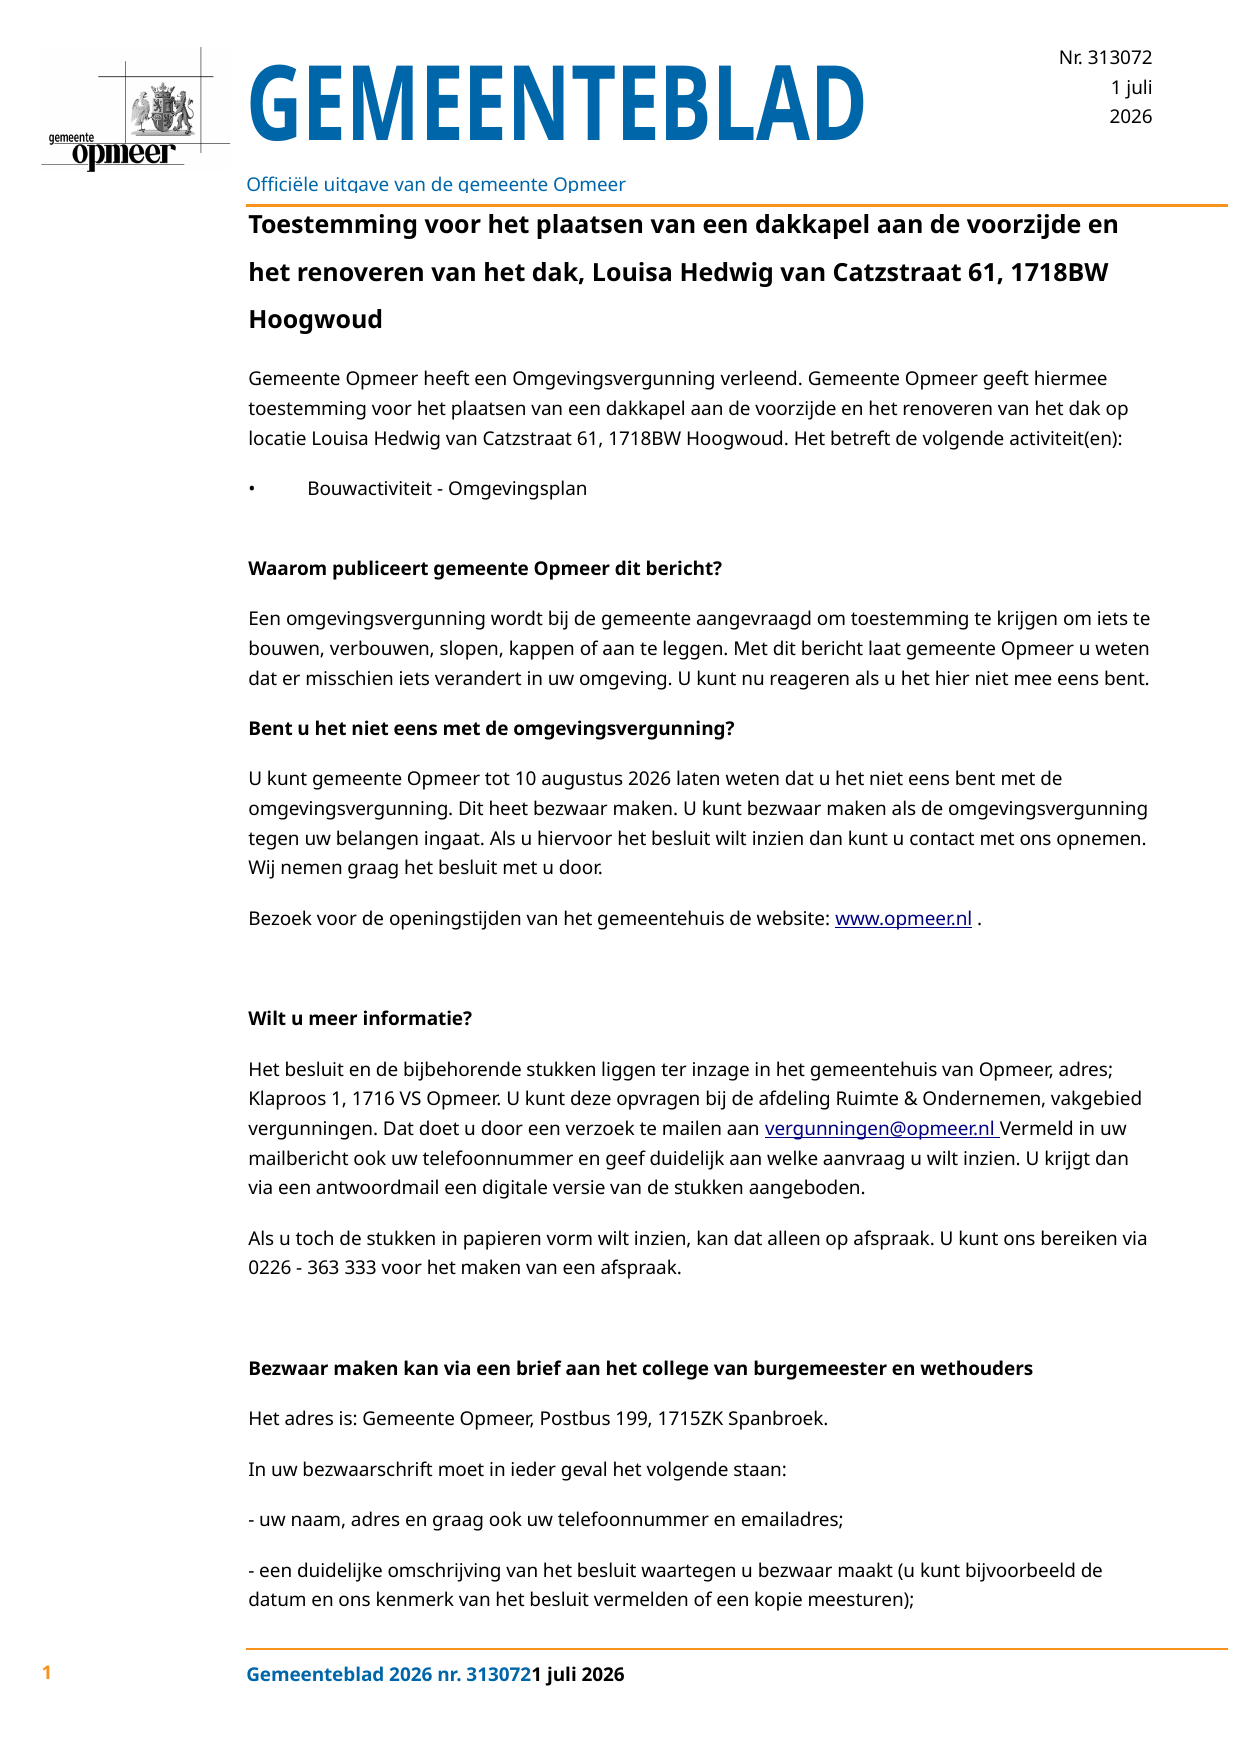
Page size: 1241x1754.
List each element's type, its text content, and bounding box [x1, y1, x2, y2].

text Het adres is: Gemeente Opmeer, Postbus 199, 1715ZK Spanbroek. [248, 1406, 1152, 1431]
text U kunt gemeente Opmeer tot 10 augustus 2026 laten weten dat u het niet eens bent met de omgevingsvergunning. Dit heet bezwaar maken. U kunt bezwaar maken als de omgevingsvergunning tegen uw belangen ingaat. Als u hiervoor het besluit wilt inzien dan kunt u contact met ons opnemen. Wij nemen graag het besluit met u door. [248, 766, 1152, 880]
text Gemeente Opmeer heeft een Omgevingsvergunning verleend. Gemeente Opmeer geeft hiermee toestemming voor het plaatsen van een dakkapel aan de voorzijde en het renoveren van het dak op locatie Louisa Hedwig van Catzstraat 61, 1718BW Hoogwoud. Het betreft de volgende activiteit(en): [248, 366, 1152, 450]
text Wilt u meer informatie? [248, 1006, 1152, 1031]
text Het besluit en de bijbehorende stukken liggen ter inzage in het gemeentehuis van Opmeer, adres; Klaproos 1, 1716 VS Opmeer. U kunt deze opvragen bij de afdeling Ruimte & Ondernemen, vakgebied vergunningen. Dat doet u door een verzoek te mailen aan vergunningen@opmeer.nl Vermeld in uw mailbericht ook uw telefoonnummer en geef duidelijk aan welke aanvraag u wilt inzien. U krijgt dan via een antwoordmail een digitale versie van de stukken aangeboden. [248, 1056, 1152, 1200]
text Toestemming voor het plaatsen van een dakkapel aan de voorzijde en het renoveren van het dak, Louisa Hedwig van Catzstraat 61, 1718BW Hoogwoud [248, 207, 1152, 336]
text Bent u het niet eens met de omgevingsvergunning? [248, 715, 1152, 741]
text Bezoek voor de openingstijden van het gemeentehuis de website: www.opmeer.nl . [248, 905, 1152, 930]
text Waarom publiceert gemeente Opmeer dit bericht? [248, 555, 1152, 581]
text Als u toch de stukken in papieren vorm wilt inzien, kan dat alleen op afspraak. U kunt ons bereiken via 0226 - 363 333 voor het maken van een afspraak. [248, 1225, 1152, 1280]
text - uw naam, adres en graag ook uw telefoonnummer en emailadres; [248, 1506, 1152, 1532]
picture [41, 47, 231, 172]
text Een omgevingsvergunning wordt bij de gemeente aangevraagd om toestemming te krijgen om iets te bouwen, verbouwen, slopen, kappen of aan te leggen. Met dit bericht laat gemeente Opmeer u weten dat er misschien iets verandert in uw omgeving. U kunt nu reageren als u het hier niet mee eens bent. [248, 606, 1152, 690]
list Bouwactiviteit - Omgevingsplan [248, 475, 1152, 501]
text In uw bezwaarschrift moet in ieder geval het volgende staan: [248, 1456, 1152, 1482]
text Bezwaar maken kan via een brief aan het college van burgemeester en wethouders [248, 1355, 1152, 1381]
text - een duidelijke omschrijving van het besluit waartegen u bezwaar maakt (u kunt bijvoorbeeld de datum en ons kenmerk van het besluit vermelden of een kopie meesturen); [248, 1557, 1152, 1612]
